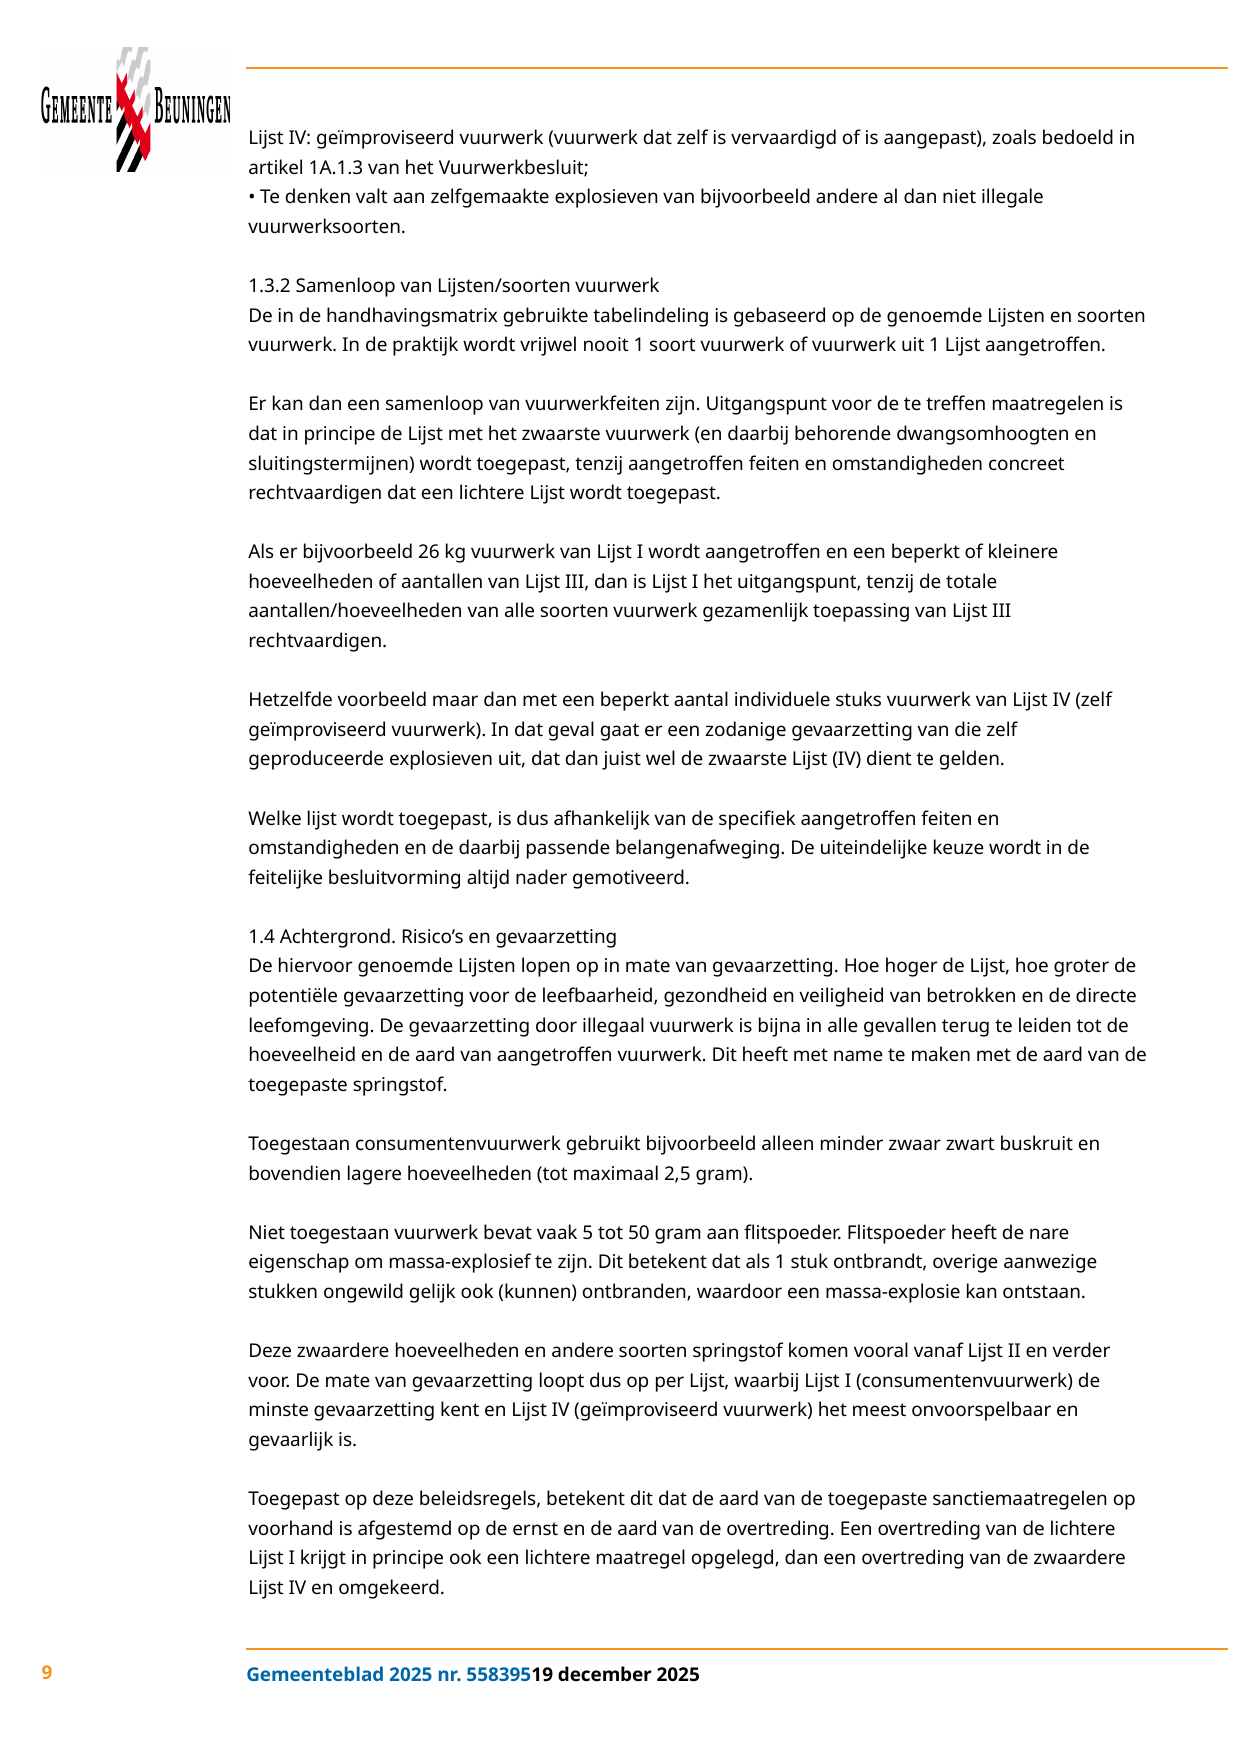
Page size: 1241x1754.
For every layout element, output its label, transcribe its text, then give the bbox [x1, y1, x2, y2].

text Er kan dan een samenloop van vuurwerkfeiten zijn. Uitgangspunt voor de te treffen maatregelen is dat in principe de Lijst met het zwaarste vuurwerk (en daarbij behorende dwangsomhoogten en sluitingstermijnen) wordt toegepast, tenzij aangetroffen feiten en omstandigheden concreet rechtvaardigen dat een lichtere Lijst wordt toegepast. [248, 391, 1152, 505]
text Toegestaan consumentenvuurwerk gebruikt bijvoorbeeld alleen minder zwaar zwart buskruit en bovendien lagere hoeveelheden (tot maximaal 2,5 gram). [248, 1130, 1152, 1186]
text De hiervoor genoemde Lijsten lopen op in mate van gevaarzetting. Hoe hoger de Lijst, hoe groter de potentiële gevaarzetting voor de leefbaarheid, gezondheid en veiligheid van betrokken en de directe leefomgeving. De gevaarzetting door illegaal vuurwerk is bijna in alle gevallen terug te leiden tot de hoeveelheid en de aard van aangetroffen vuurwerk. Dit heeft met name te maken met de aard van de toegepaste springstof. [248, 953, 1152, 1097]
text De in de handhavingsmatrix gebruikte tabelindeling is gebaseerd op de genoemde Lijsten en soorten vuurwerk. In de praktijk wordt vrijwel nooit 1 soort vuurwerk of vuurwerk uit 1 Lijst aangetroffen. [248, 302, 1152, 357]
text Niet toegestaan vuurwerk bevat vaak 5 tot 50 gram aan flitspoeder. Flitspoeder heeft de nare eigenschap om massa-explosief te zijn. Dit betekent dat als 1 stuk ontbrandt, overige aanwezige stukken ongewild gelijk ook (kunnen) ontbranden, waardoor een massa-explosie kan ontstaan. [248, 1219, 1152, 1304]
text • Te denken valt aan zelfgemaakte explosieven van bijvoorbeeld andere al dan niet illegale vuurwerksoorten. [248, 183, 1152, 239]
text 1.4 Achtergrond. Risico’s en gevaarzetting [248, 923, 1152, 949]
text Als er bijvoorbeeld 26 kg vuurwerk van Lijst I wordt aangetroffen en een beperkt of kleinere hoeveelheden of aantallen van Lijst III, dan is Lijst I het uitgangspunt, tenzij de totale aantallen/hoeveelheden van alle soorten vuurwerk gezamenlijk toepassing van Lijst III rechtvaardigen. [248, 538, 1152, 653]
text Toegepast op deze beleidsregels, betekent dit dat de aard van de toegepaste sanctiemaatregelen op voorhand is afgestemd op de ernst en de aard van de overtreding. Een overtreding van de lichtere Lijst I krijgt in principe ook een lichtere maatregel opgelegd, dan een overtreding van de zwaardere Lijst IV en omgekeerd. [248, 1485, 1152, 1600]
text Welke lijst wordt toegepast, is dus afhankelijk van de specifiek aangetroffen feiten en omstandigheden en de daarbij passende belangenafweging. De uiteindelijke keuze wordt in de feitelijke besluitvorming altijd nader gemotiveerd. [248, 805, 1152, 890]
text 1.3.2 Samenloop van Lijsten/soorten vuurwerk [248, 272, 1152, 298]
text Lijst IV: geïmproviseerd vuurwerk (vuurwerk dat zelf is vervaardigd of is aangepast), zoals bedoeld in artikel 1A.1.3 van het Vuurwerkbesluit; [248, 124, 1152, 180]
text Hetzelfde voorbeeld maar dan met een beperkt aantal individuele stuks vuurwerk van Lijst IV (zelf geïmproviseerd vuurwerk). In dat geval gaat er een zodanige gevaarzetting van die zelf geproduceerde explosieven uit, dat dan juist wel de zwaarste Lijst (IV) dient te gelden. [248, 686, 1152, 771]
picture [41, 47, 231, 172]
text Deze zwaardere hoeveelheden en andere soorten springstof komen vooral vanaf Lijst II en verder voor. De mate van gevaarzetting loopt dus op per Lijst, waarbij Lijst I (consumentenvuurwerk) de minste gevaarzetting kent en Lijst IV (geïmproviseerd vuurwerk) het meest onvoorspelbaar en gevaarlijk is. [248, 1337, 1152, 1452]
